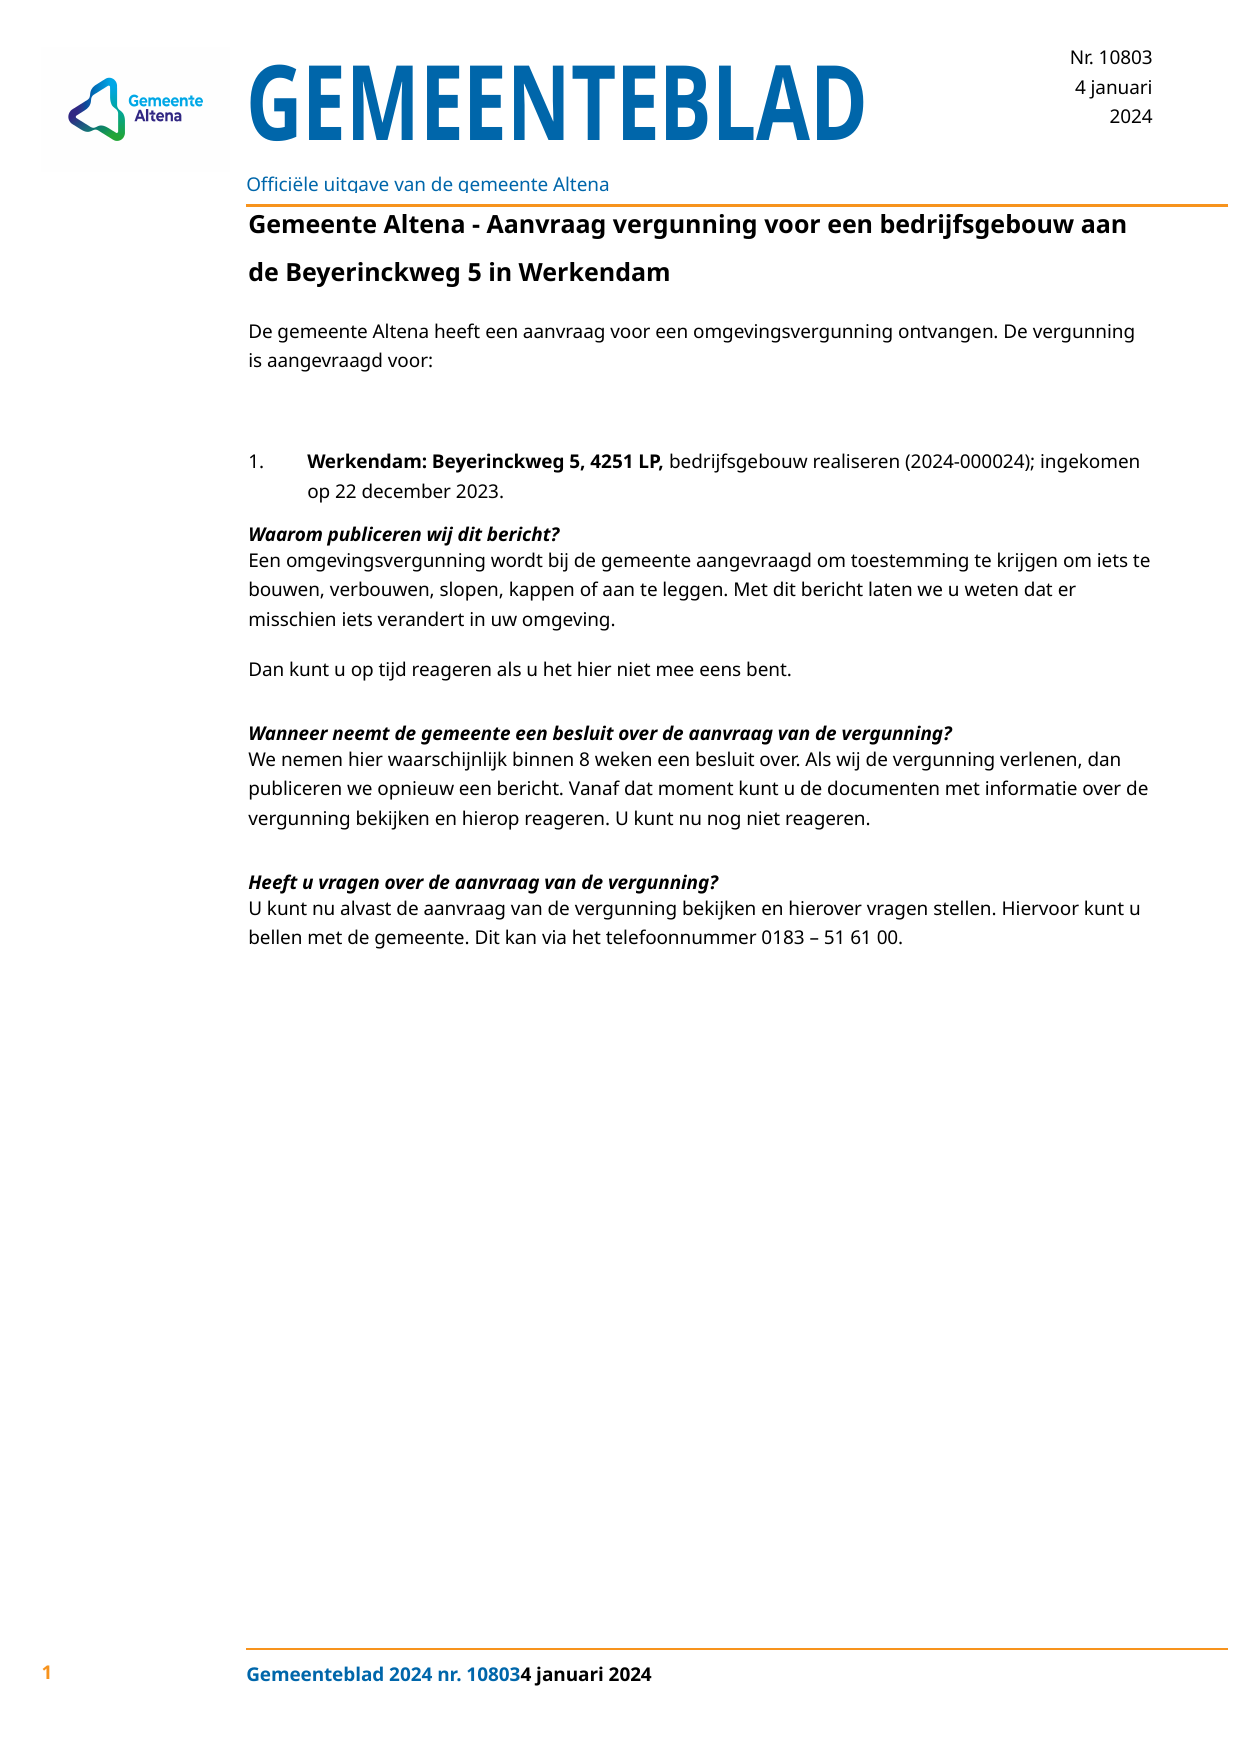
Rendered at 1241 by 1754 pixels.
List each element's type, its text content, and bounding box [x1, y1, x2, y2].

text De gemeente Altena heeft een aanvraag voor een omgevingsvergunning ontvangen. De vergunning is aangevraagd voor: [248, 318, 1152, 373]
text Een omgevingsvergunning wordt bij de gemeente aangevraagd om toestemming te krijgen om iets te bouwen, verbouwen, slopen, kappen of aan te leggen. Met dit bericht laten we u weten dat er misschien iets verandert in uw omgeving. [248, 547, 1152, 632]
text We nemen hier waarschijnlijk binnen 8 weken een besluit over. Als wij de vergunning verlenen, dan publiceren we opnieuw een bericht. Vanaf dat moment kunt u de documenten met informatie over de vergunning bekijken en hierop reageren. U kunt nu nog niet reageren. [248, 746, 1152, 831]
text Gemeente Altena - Aanvraag vergunning voor een bedrijfsgebouw aan de Beyerinckweg 5 in Werkendam [248, 207, 1152, 288]
text U kunt nu alvast de aanvraag van de vergunning bekijken en hierover vragen stellen. Hiervoor kunt u bellen met de gemeente. Dit kan via het telefoonnummer 0183 – 51 61 00. [248, 895, 1152, 950]
text Dan kunt u op tijd reageren als u het hier niet mee eens bent. [248, 656, 1152, 682]
text Waarom publiceren wij dit bericht? [248, 521, 1152, 547]
text Heeft u vragen over de aanvraag van de vergunning? [248, 869, 1152, 895]
text Wanneer neemt de gemeente een besluit over de aanvraag van de vergunning? [248, 720, 1152, 746]
list Werkendam: Beyerinckweg 5, 4251 LP, bedrijfsgebouw realiseren (2024-000024); ingekomen op 22 december 2023. [248, 448, 1152, 504]
picture [41, 47, 231, 172]
